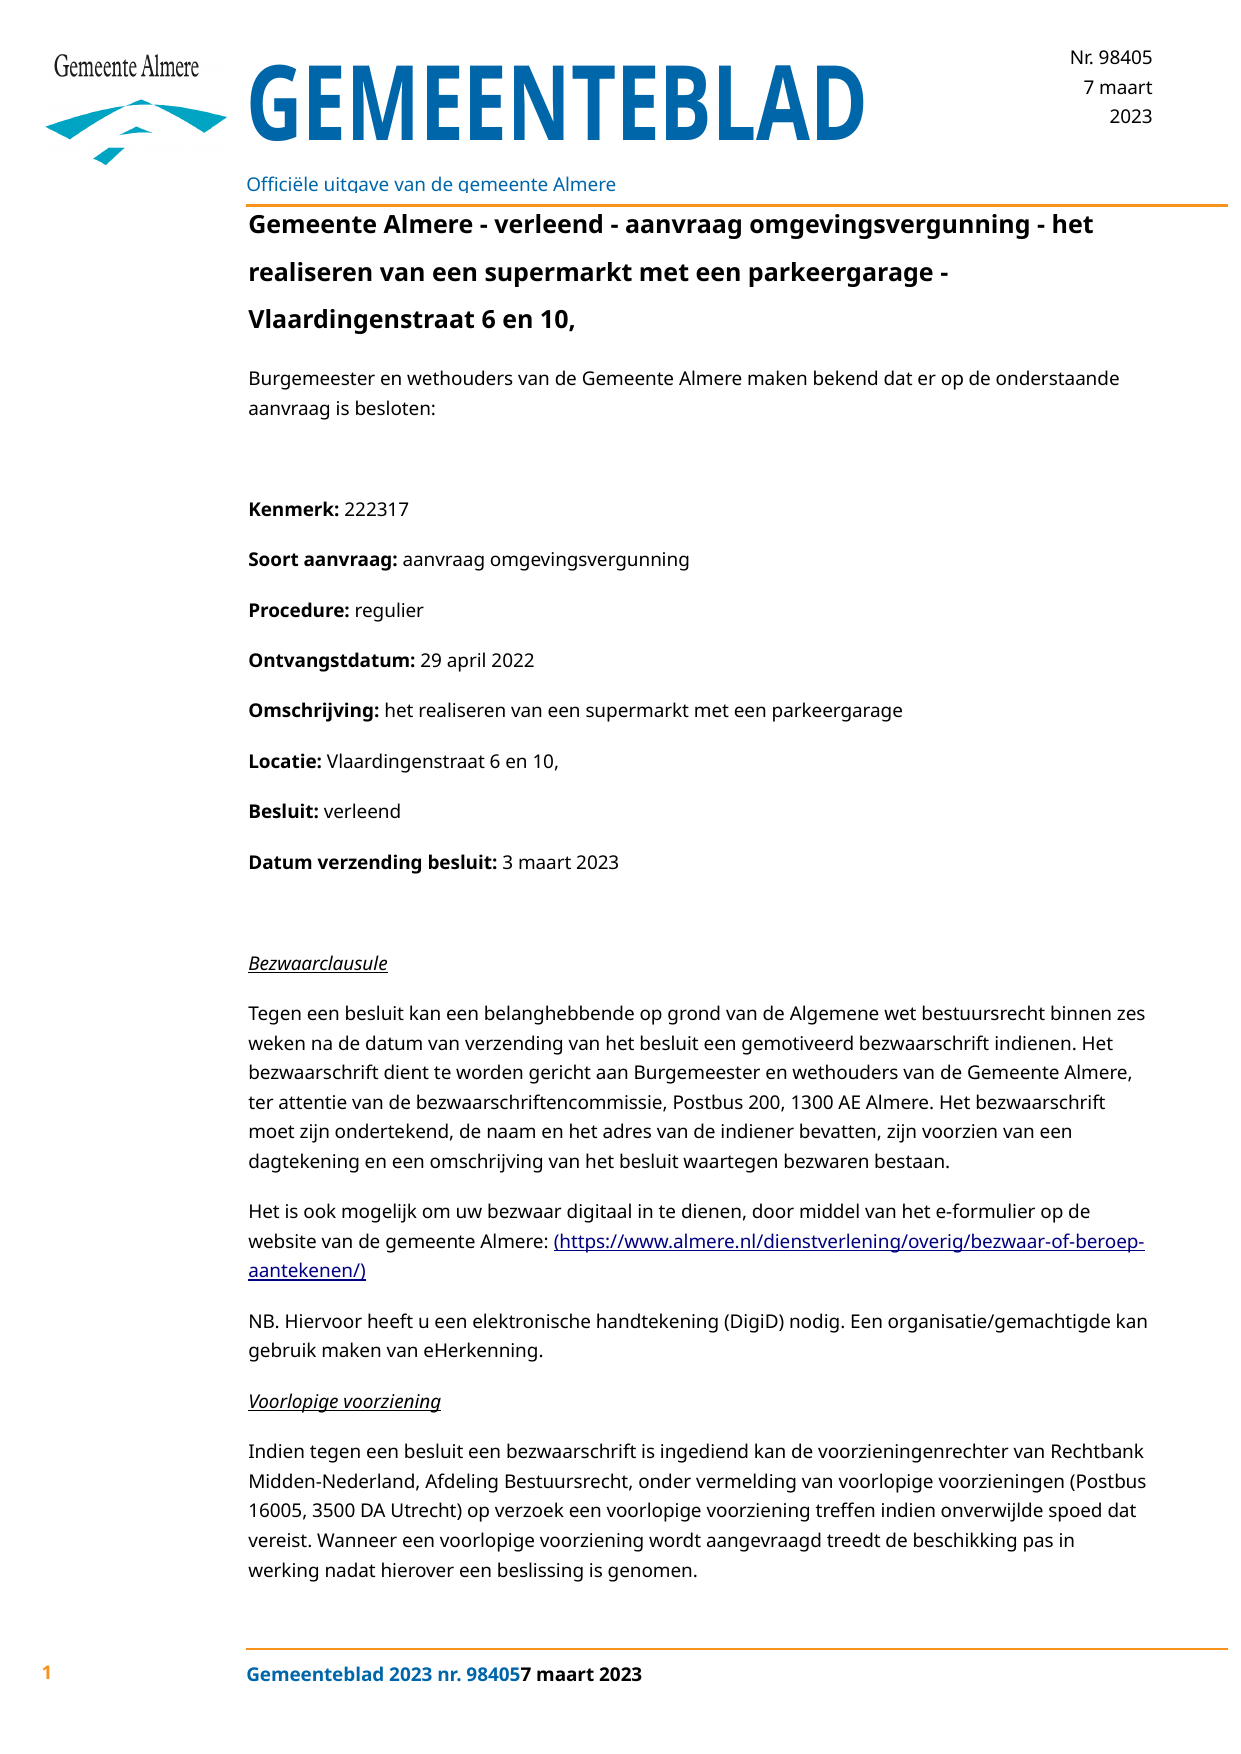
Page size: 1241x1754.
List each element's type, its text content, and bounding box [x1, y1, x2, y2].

text Datum verzending besluit: 3 maart 2023 [248, 849, 1152, 874]
text Locatie: Vlaardingenstraat 6 en 10, [248, 748, 1152, 774]
text Burgemeester en wethouders van de Gemeente Almere maken bekend dat er op de onderstaande aanvraag is besloten: [248, 366, 1152, 421]
text Gemeente Almere - verleend - aanvraag omgevingsvergunning - het realiseren van een supermarkt met een parkeergarage - Vlaardingenstraat 6 en 10, [248, 207, 1152, 336]
text Ontvangstdatum: 29 april 2022 [248, 647, 1152, 673]
text Soort aanvraag: aanvraag omgevingsvergunning [248, 546, 1152, 572]
text Omschrijving: het realiseren van een supermarkt met een parkeergarage [248, 698, 1152, 723]
text Kenmerk: 222317 [248, 496, 1152, 522]
text Besluit: verleend [248, 798, 1152, 824]
text Bezwaarclausule [248, 950, 1152, 975]
picture [41, 47, 231, 172]
text Het is ook mogelijk om uw bezwaar digitaal in te dienen, door middel van het e-formulier op de website van de gemeente Almere: (https://www.almere.nl/dienstverlening/overig/bezwaar-of-beroep-aantekenen/) [248, 1198, 1152, 1283]
text Procedure: regulier [248, 597, 1152, 622]
text Voorlopige voorziening [248, 1388, 1152, 1414]
text Tegen een besluit kan een belanghebbende op grond van de Algemene wet bestuursrecht binnen zes weken na de datum van verzending van het besluit een gemotiveerd bezwaarschrift indienen. Het bezwaarschrift dient te worden gericht aan Burgemeester en wethouders van de Gemeente Almere, ter attentie van de bezwaarschriftencommissie, Postbus 200, 1300 AE Almere. Het bezwaarschrift moet zijn ondertekend, de naam en het adres van de indiener bevatten, zijn voorzien van een dagtekening en een omschrijving van het besluit waartegen bezwaren bestaan. [248, 1000, 1152, 1174]
text NB. Hiervoor heeft u een elektronische handtekening (DigiD) nodig. Een organisatie/gemachtigde kan gebruik maken van eHerkenning. [248, 1308, 1152, 1363]
text Indien tegen een besluit een bezwaarschrift is ingediend kan de voorzieningenrechter van Rechtbank Midden-Nederland, Afdeling Bestuursrecht, onder vermelding van voorlopige voorzieningen (Postbus 16005, 3500 DA Utrecht) op verzoek een voorlopige voorziening treffen indien onverwijlde spoed dat vereist. Wanneer een voorlopige voorziening wordt aangevraagd treedt de beschikking pas in werking nadat hierover een beslissing is genomen. [248, 1438, 1152, 1582]
